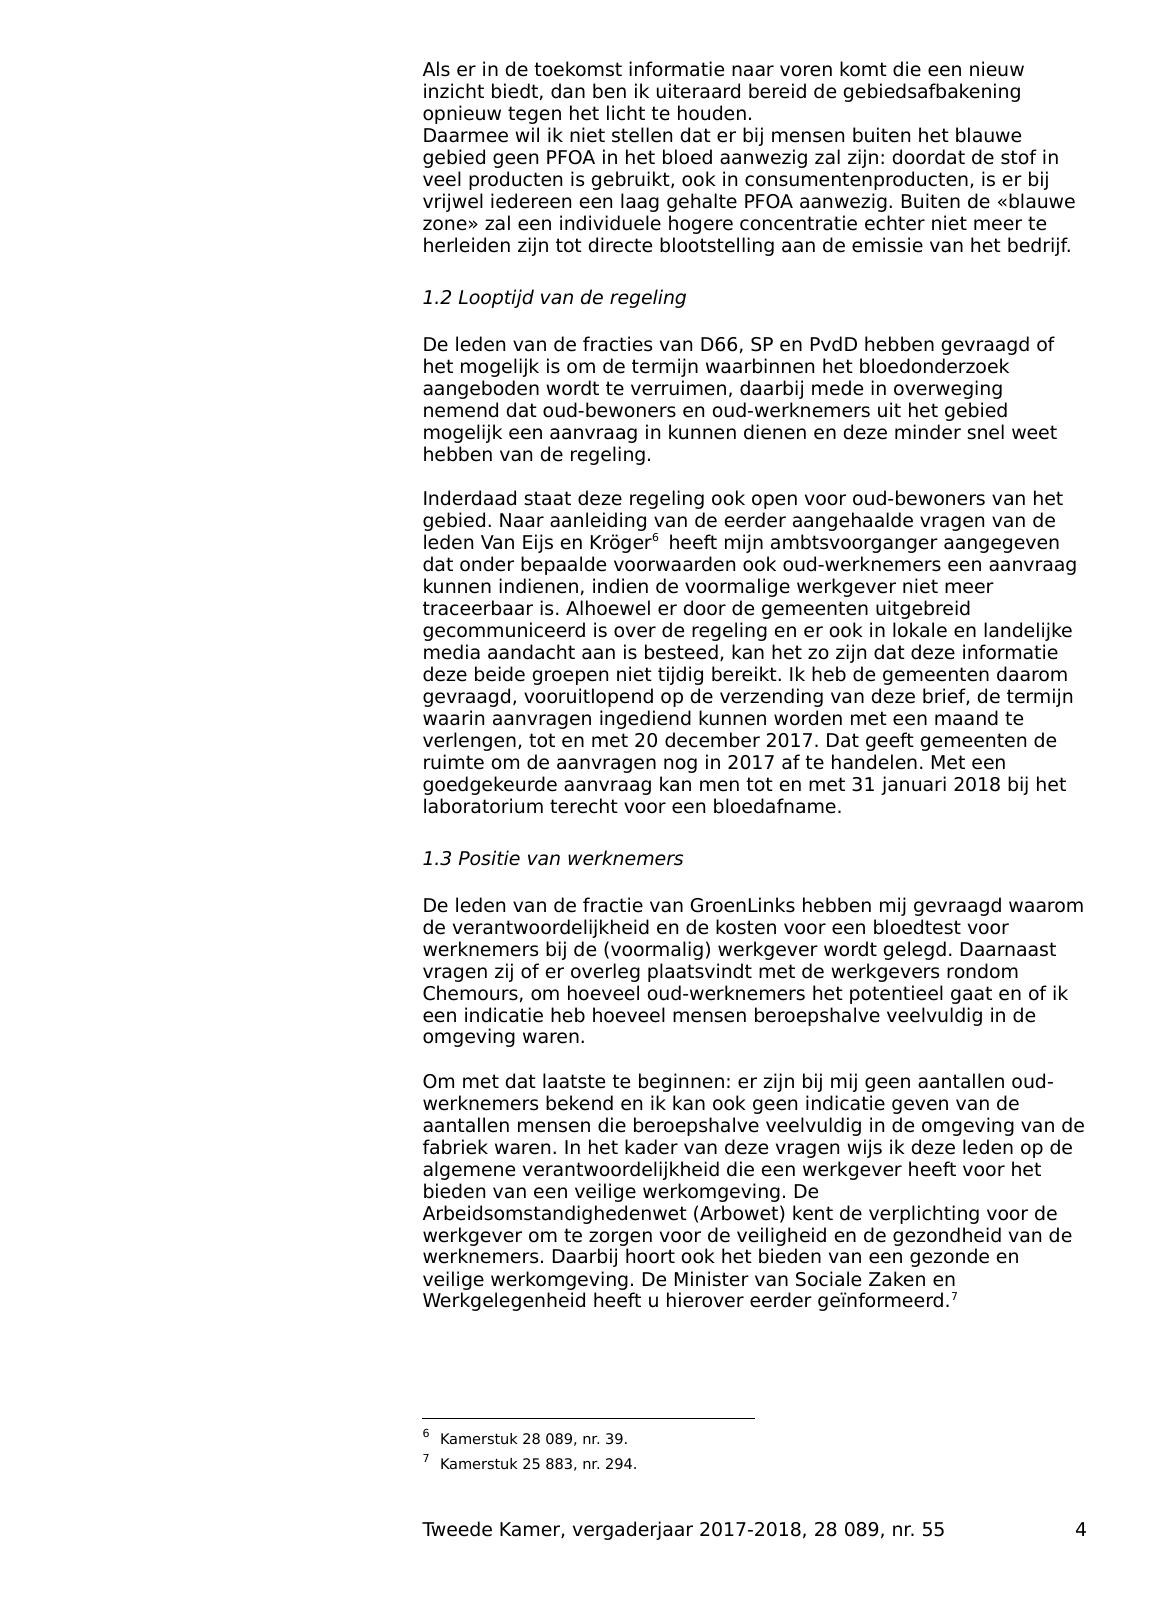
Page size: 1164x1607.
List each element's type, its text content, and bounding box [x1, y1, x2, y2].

text Daarmee wil ik niet stellen dat er bij mensen buiten het blauwe gebied geen PFOA in het bloed aanwezig zal zijn: doordat de stof in veel producten is gebruikt, ook in consumentenproducten, is er bij vrijwel iedereen een laag gehalte PFOA aanwezig. Buiten de «blauwe zone» zal een individuele hogere concentratie echter niet meer te herleiden zijn tot directe blootstelling aan de emissie van het bedrijf. [422, 125, 1087, 257]
text Als er in de toekomst informatie naar voren komt die een nieuw inzicht biedt, dan ben ik uiteraard bereid de gebiedsafbakening opnieuw tegen het licht te houden. [422, 59, 1087, 125]
text De leden van de fractie van GroenLinks hebben mij gevraagd waarom de verantwoordelijkheid en de kosten voor een bloedtest voor werknemers bij de (voormalig) werkgever wordt gelegd. Daarnaast vragen zij of er overleg plaatsvindt met de werkgevers rondom Chemours, om hoeveel oud-werknemers het potentieel gaat en of ik een indicatie heb hoeveel mensen beroepshalve veelvuldig in de omgeving waren. [422, 894, 1087, 1048]
text Kamerstuk 25 883, nr. 294. [422, 1452, 1087, 1474]
subtitle 1.3 Positie van werknemers [422, 848, 1087, 869]
subtitle 1.2 Looptijd van de regeling [422, 287, 1087, 309]
text Kamerstuk 28 089, nr. 39. [422, 1427, 1087, 1449]
text Om met dat laatste te beginnen: er zijn bij mij geen aantallen oud-werknemers bekend en ik kan ook geen indicatie geven van de aantallen mensen die beroepshalve veelvuldig in de omgeving van de fabriek waren. In het kader van deze vragen wijs ik deze leden op de algemene verantwoordelijkheid die een werkgever heeft voor het bieden van een veilige werkomgeving. De Arbeidsomstandighedenwet (Arbowet) kent de verplichting voor de werkgever om te zorgen voor de veiligheid en de gezondheid van de werknemers. Daarbij hoort ook het bieden van een gezonde en veilige werkomgeving. De Minister van Sociale Zaken en Werkgelegenheid heeft u hierover eerder geïnformeerd. [422, 1071, 1087, 1312]
text Inderdaad staat deze regeling ook open voor oud-bewoners van het gebied. Naar aanleiding van de eerder aangehaalde vragen van de leden Van Eijs en Kröger heeft mijn ambtsvoorganger aangegeven dat onder bepaalde voorwaarden ook oud-werknemers een aanvraag kunnen indienen, indien de voormalige werkgever niet meer traceerbaar is. Alhoewel er door de gemeenten uitgebreid gecommuniceerd is over de regeling en er ook in lokale en landelijke media aandacht aan is besteed, kan het zo zijn dat deze informatie deze beide groepen niet tijdig bereikt. Ik heb de gemeenten daarom gevraagd, vooruitlopend op de verzending van deze brief, de termijn waarin aanvragen ingediend kunnen worden met een maand te verlengen, tot en met 20 december 2017. Dat geeft gemeenten de ruimte om de aanvragen nog in 2017 af te handelen. Met een goedgekeurde aanvraag kan men tot en met 31 januari 2018 bij het laboratorium terecht voor een bloedafname. [422, 488, 1087, 818]
text De leden van de fracties van D66, SP en PvdD hebben gevraagd of het mogelijk is om de termijn waarbinnen het bloedonderzoek aangeboden wordt te verruimen, daarbij mede in overweging nemend dat oud-bewoners en oud-werknemers uit het gebied mogelijk een aanvraag in kunnen dienen en deze minder snel weet hebben van de regeling. [422, 334, 1087, 466]
